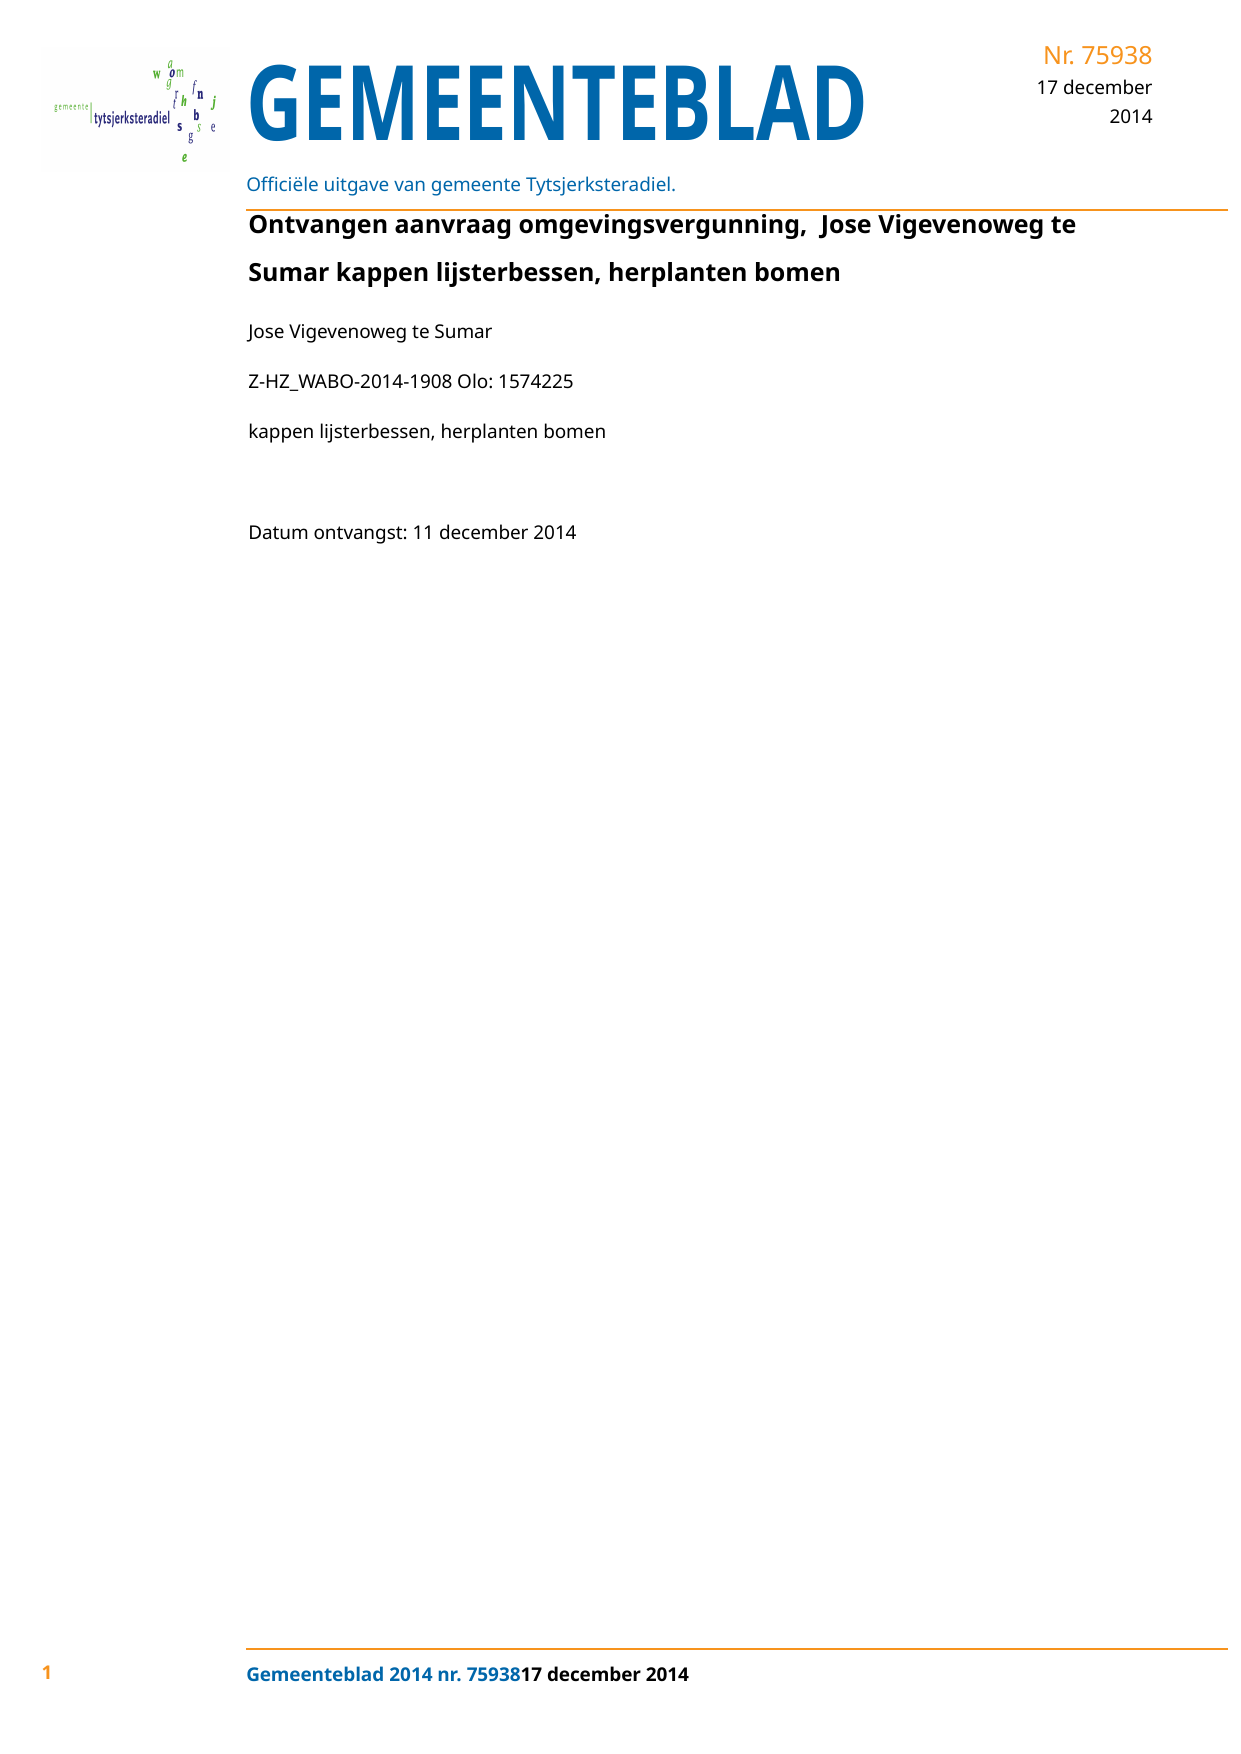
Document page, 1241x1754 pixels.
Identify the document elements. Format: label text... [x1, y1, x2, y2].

text Z-HZ_WABO-2014-1908 Olo: 1574225 [248, 368, 1152, 394]
text kappen lijsterbessen, herplanten bomen [248, 419, 1152, 444]
text Ontvangen aanvraag omgevingsvergunning, Jose Vigevenoweg te Sumar kappen lijsterbessen, herplanten bomen [248, 211, 1152, 288]
picture [41, 47, 231, 172]
text Jose Vigevenoweg te Sumar [248, 318, 1152, 344]
text Datum ontvangst: 11 december 2014 [248, 519, 1152, 545]
